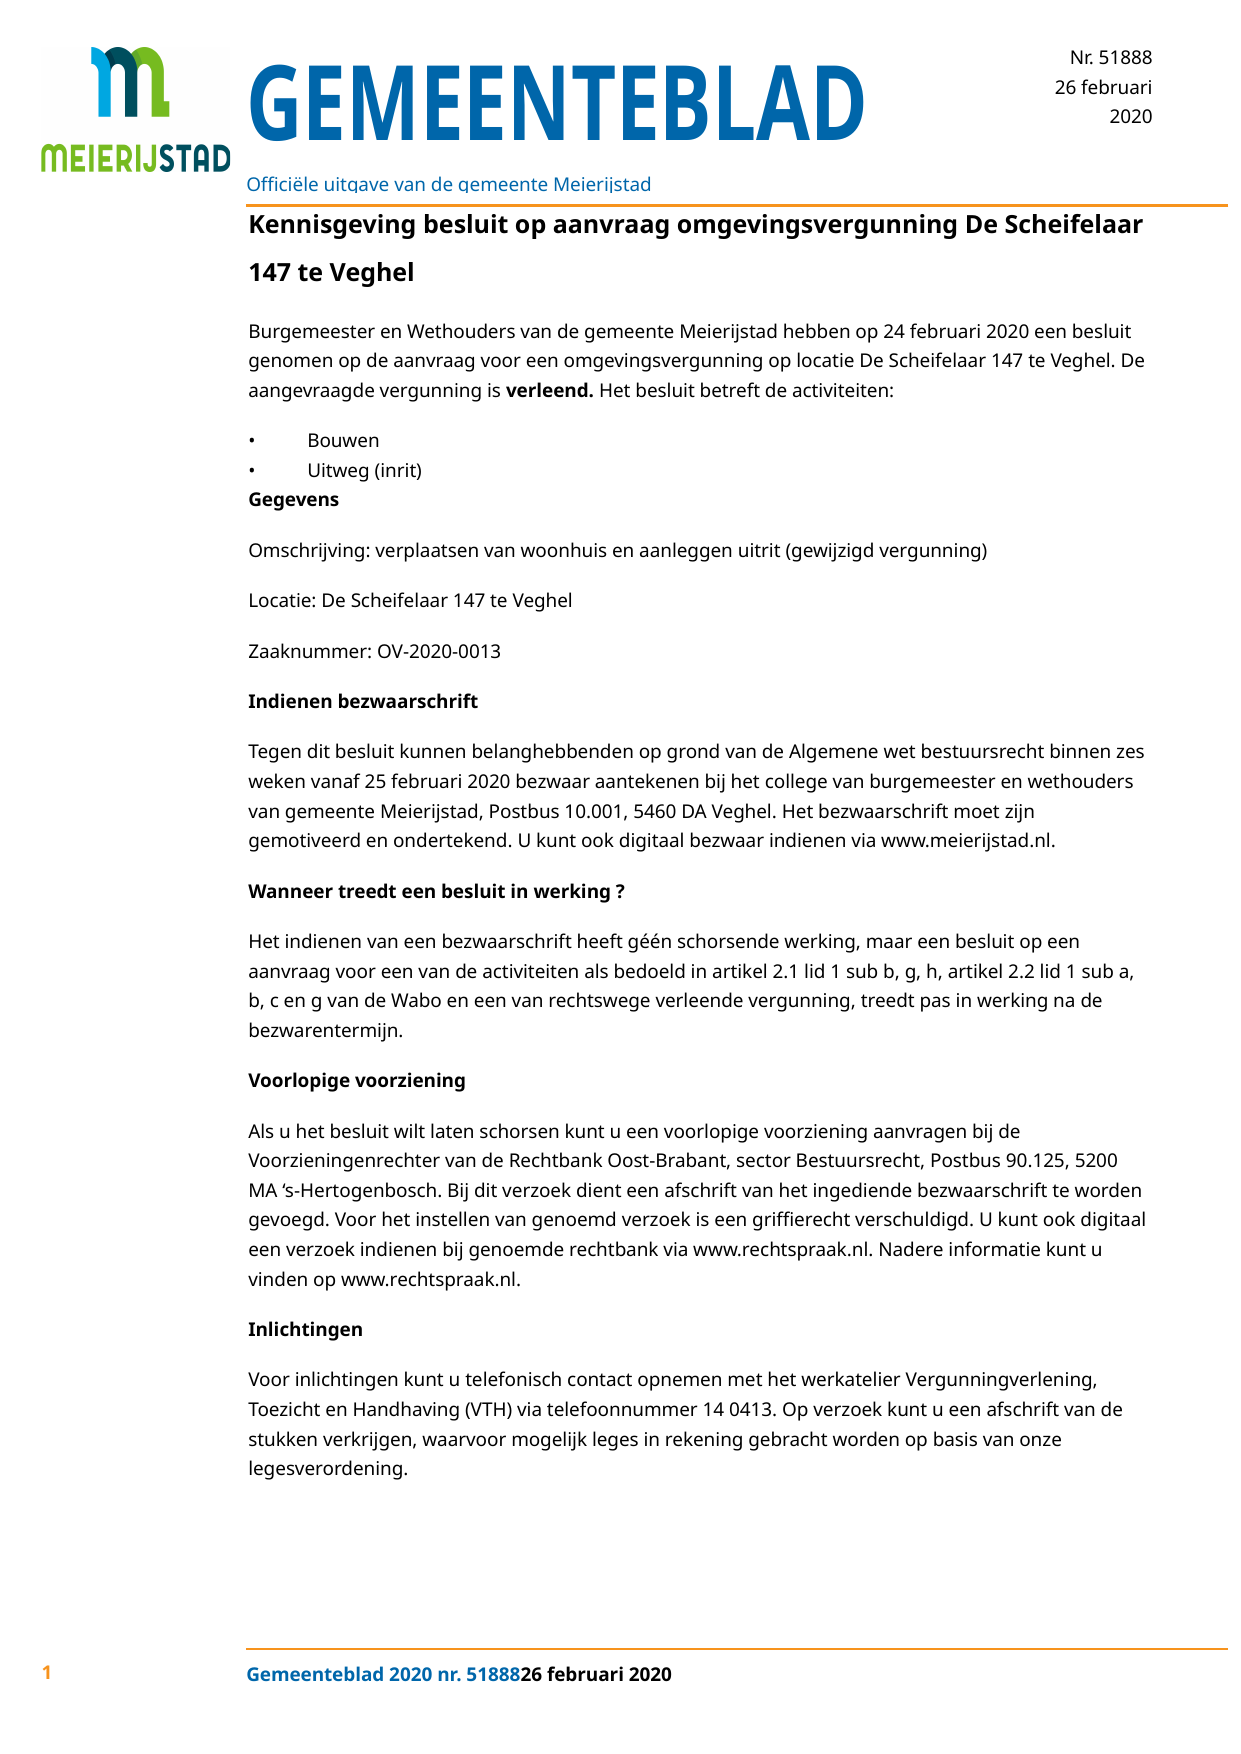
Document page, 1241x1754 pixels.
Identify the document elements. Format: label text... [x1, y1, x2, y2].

text Kennisgeving besluit op aanvraag omgevingsvergunning De Scheifelaar 147 te Veghel [248, 207, 1152, 288]
text Wanneer treedt een besluit in werking ? [248, 878, 1152, 904]
text Voor inlichtingen kunt u telefonisch contact opnemen met het werkatelier Vergunningverlening, Toezicht en Handhaving (VTH) via telefoonnummer 14 0413. Op verzoek kunt u een afschrift van de stukken verkrijgen, waarvoor mogelijk leges in rekening gebracht worden op basis van onze legesverordening. [248, 1367, 1152, 1481]
list Uitweg (inrit) [248, 457, 1152, 483]
text Inlichtingen [248, 1316, 1152, 1342]
text Omschrijving: verplaatsen van woonhuis en aanleggen uitrit (gewijzigd vergunning) [248, 537, 1152, 563]
text Tegen dit besluit kunnen belanghebbenden op grond van de Algemene wet bestuursrecht binnen zes weken vanaf 25 februari 2020 bezwaar aantekenen bij het college van burgemeester en wethouders van gemeente Meierijstad, Postbus 10.001, 5460 DA Veghel. Het bezwaarschrift moet zijn gemotiveerd en ondertekend. U kunt ook digitaal bezwaar indienen via www.meierijstad.nl. [248, 739, 1152, 853]
text Zaaknummer: OV-2020-0013 [248, 638, 1152, 664]
text Burgemeester en Wethouders van de gemeente Meierijstad hebben op 24 februari 2020 een besluit genomen op de aanvraag voor een omgevingsvergunning op locatie De Scheifelaar 147 te Veghel. De aangevraagde vergunning is verleend. Het besluit betreft de activiteiten: [248, 318, 1152, 403]
list Bouwen [248, 427, 1152, 453]
text Gegevens [248, 487, 1152, 512]
text Als u het besluit wilt laten schorsen kunt u een voorlopige voorziening aanvragen bij de Voorzieningenrechter van de Rechtbank Oost-Brabant, sector Bestuursrecht, Postbus 90.125, 5200 MA ‘s-Hertogenbosch. Bij dit verzoek dient een afschrift van het ingediende bezwaarschrift te worden gevoegd. Voor het instellen van genoemd verzoek is een griffierecht verschuldigd. U kunt ook digitaal een verzoek indienen bij genoemde rechtbank via www.rechtspraak.nl. Nadere informatie kunt u vinden op www.rechtspraak.nl. [248, 1118, 1152, 1292]
picture [41, 47, 231, 172]
text Voorlopige voorziening [248, 1067, 1152, 1093]
text Het indienen van een bezwaarschrift heeft géén schorsende werking, maar een besluit op een aanvraag voor een van de activiteiten als bedoeld in artikel 2.1 lid 1 sub b, g, h, artikel 2.2 lid 1 sub a, b, c en g van de Wabo en een van rechtswege verleende vergunning, treedt pas in werking na de bezwarentermijn. [248, 928, 1152, 1043]
text Locatie: De Scheifelaar 147 te Veghel [248, 587, 1152, 613]
text Indienen bezwaarschrift [248, 688, 1152, 714]
